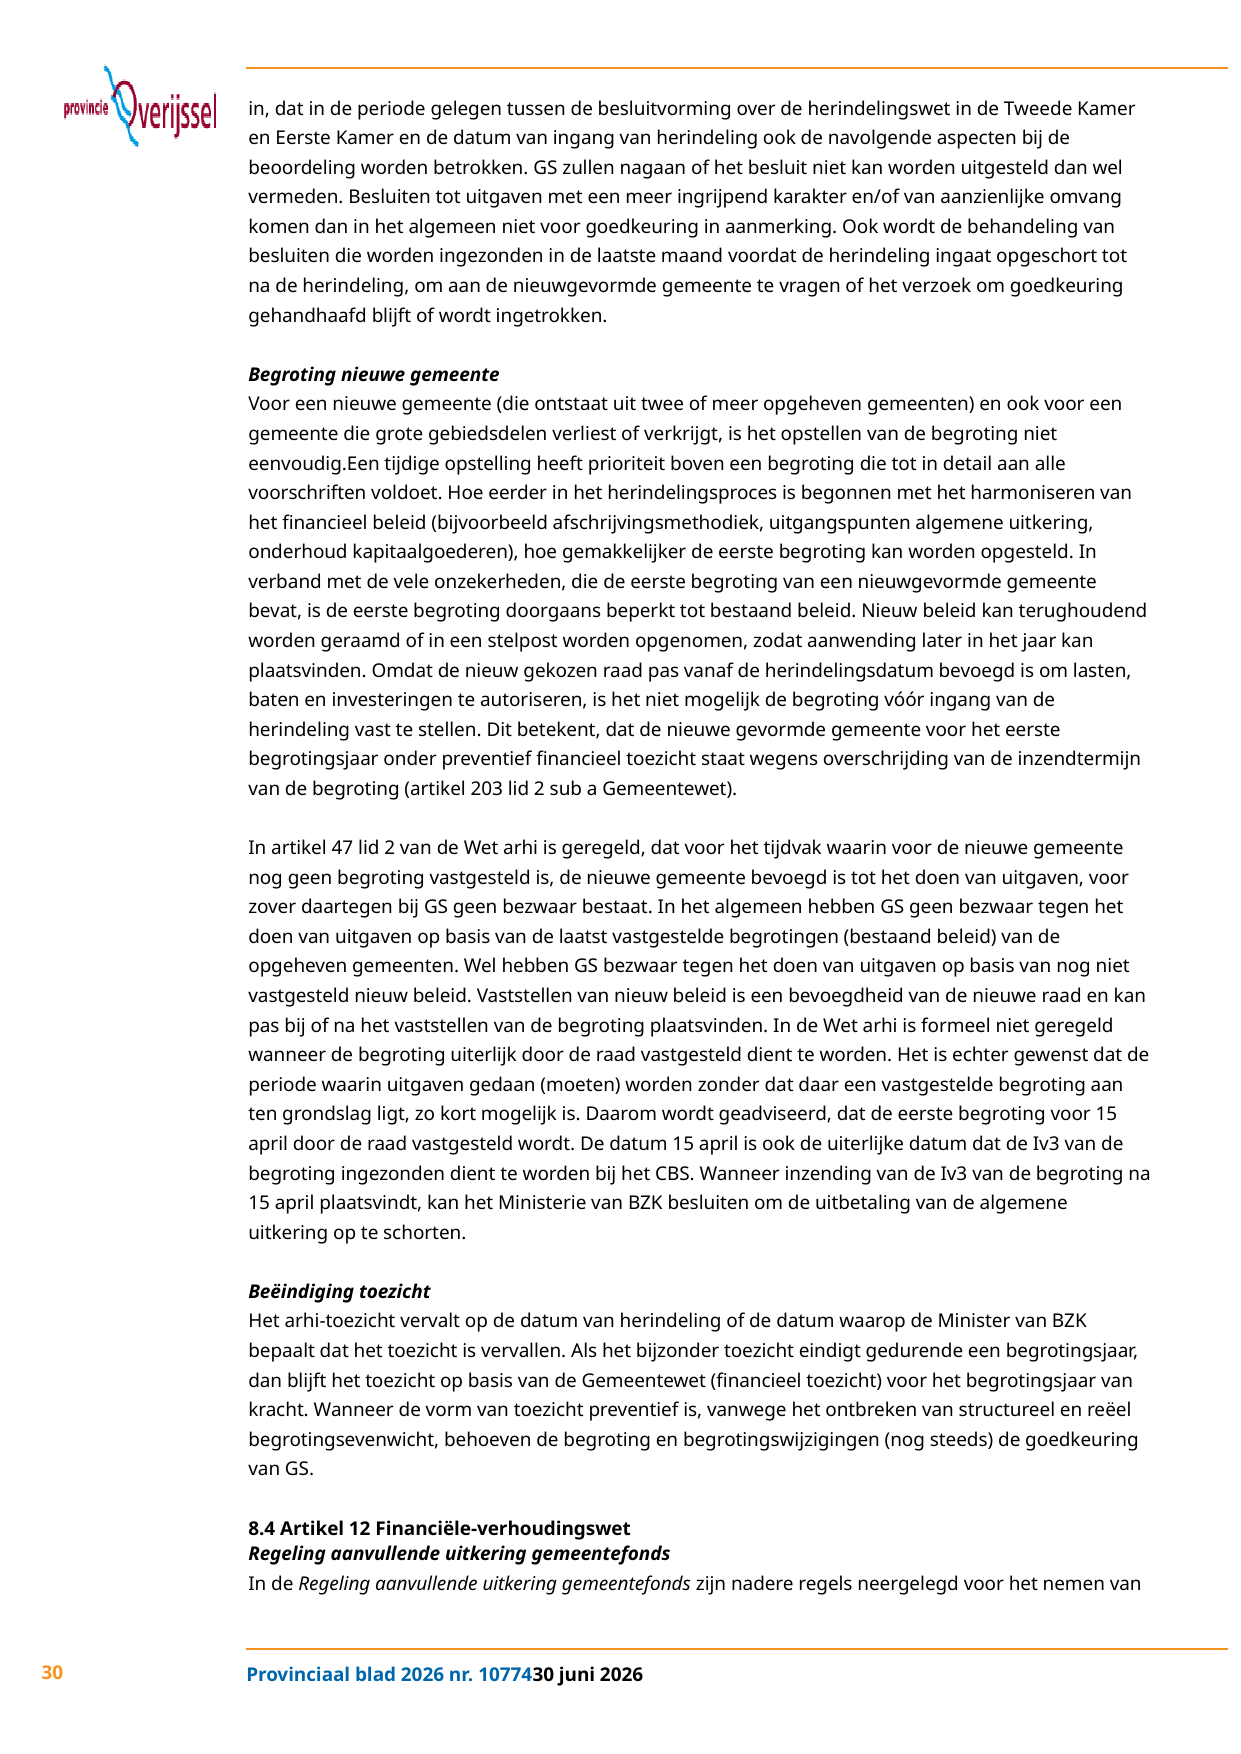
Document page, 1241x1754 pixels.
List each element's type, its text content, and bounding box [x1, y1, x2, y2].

text 8.4 Artikel 12 Financiële-verhoudingswet [248, 1515, 1152, 1541]
text Beëindiging toezicht [248, 1278, 1152, 1304]
picture [41, 47, 231, 172]
text Begroting nieuwe gemeente [248, 361, 1152, 387]
text In artikel 47 lid 2 van de Wet arhi is geregeld, dat voor het tijdvak waarin voor de nieuwe gemeente nog geen begroting vastgesteld is, de nieuwe gemeente bevoegd is tot het doen van uitgaven, voor zover daartegen bij GS geen bezwaar bestaat. In het algemeen hebben GS geen bezwaar tegen het doen van uitgaven op basis van de laatst vastgestelde begrotingen (bestaand beleid) van de opgeheven gemeenten. Wel hebben GS bezwaar tegen het doen van uitgaven op basis van nog niet vastgesteld nieuw beleid. Vaststellen van nieuw beleid is een bevoegdheid van de nieuwe raad en kan pas bij of na het vaststellen van de begroting plaatsvinden. In de Wet arhi is formeel niet geregeld wanneer de begroting uiterlijk door de raad vastgesteld dient te worden. Het is echter gewenst dat de periode waarin uitgaven gedaan (moeten) worden zonder dat daar een vastgestelde begroting aan ten grondslag ligt, zo kort mogelijk is. Daarom wordt geadviseerd, dat de eerste begroting voor 15 april door de raad vastgesteld wordt. De datum 15 april is ook de uiterlijke datum dat de Iv3 van de begroting ingezonden dient te worden bij het CBS. Wanneer inzending van de Iv3 van de begroting na 15 april plaatsvindt, kan het Ministerie van BZK besluiten om de uitbetaling van de algemene uitkering op te schorten. [248, 834, 1152, 1245]
text Voor een nieuwe gemeente (die ontstaat uit twee of meer opgeheven gemeenten) en ook voor een gemeente die grote gebiedsdelen verliest of verkrijgt, is het opstellen van de begroting niet eenvoudig.Een tijdige opstelling heeft prioriteit boven een begroting die tot in detail aan alle voorschriften voldoet. Hoe eerder in het herindelingsproces is begonnen met het harmoniseren van het financieel beleid (bijvoorbeeld afschrijvingsmethodiek, uitgangspunten algemene uitkering, onderhoud kapitaalgoederen), hoe gemakkelijker de eerste begroting kan worden opgesteld. In verband met de vele onzekerheden, die de eerste begroting van een nieuwgevormde gemeente bevat, is de eerste begroting doorgaans beperkt tot bestaand beleid. Nieuw beleid kan terughoudend worden geraamd of in een stelpost worden opgenomen, zodat aanwending later in het jaar kan plaatsvinden. Omdat de nieuw gekozen raad pas vanaf de herindelingsdatum bevoegd is om lasten, baten en investeringen te autoriseren, is het niet mogelijk de begroting vóór ingang van de herindeling vast te stellen. Dit betekent, dat de nieuwe gevormde gemeente voor het eerste begrotingsjaar onder preventief financieel toezicht staat wegens overschrijding van de inzendtermijn van de begroting (artikel 203 lid 2 sub a Gemeentewet). [248, 391, 1152, 801]
text in, dat in de periode gelegen tussen de besluitvorming over de herindelingswet in de Tweede Kamer en Eerste Kamer en de datum van ingang van herindeling ook de navolgende aspecten bij de beoordeling worden betrokken. GS zullen nagaan of het besluit niet kan worden uitgesteld dan wel vermeden. Besluiten tot uitgaven met een meer ingrijpend karakter en/of van aanzienlijke omvang komen dan in het algemeen niet voor goedkeuring in aanmerking. Ook wordt de behandeling van besluiten die worden ingezonden in de laatste maand voordat de herindeling ingaat opgeschort tot na de herindeling, om aan de nieuwgevormde gemeente te vragen of het verzoek om goedkeuring gehandhaafd blijft of wordt ingetrokken. [248, 95, 1152, 328]
text Regeling aanvullende uitkering gemeentefonds [248, 1541, 1152, 1566]
text Het arhi-toezicht vervalt op de datum van herindeling of de datum waarop de Minister van BZK bepaalt dat het toezicht is vervallen. Als het bijzonder toezicht eindigt gedurende een begrotingsjaar, dan blijft het toezicht op basis van de Gemeentewet (financieel toezicht) voor het begrotingsjaar van kracht. Wanneer de vorm van toezicht preventief is, vanwege het ontbreken van structureel en reëel begrotingsevenwicht, behoeven de begroting en begrotingswijzigingen (nog steeds) de goedkeuring van GS. [248, 1308, 1152, 1481]
text In de Regeling aanvullende uitkering gemeentefonds zijn nadere regels neergelegd voor het nemen van [248, 1570, 1152, 1596]
